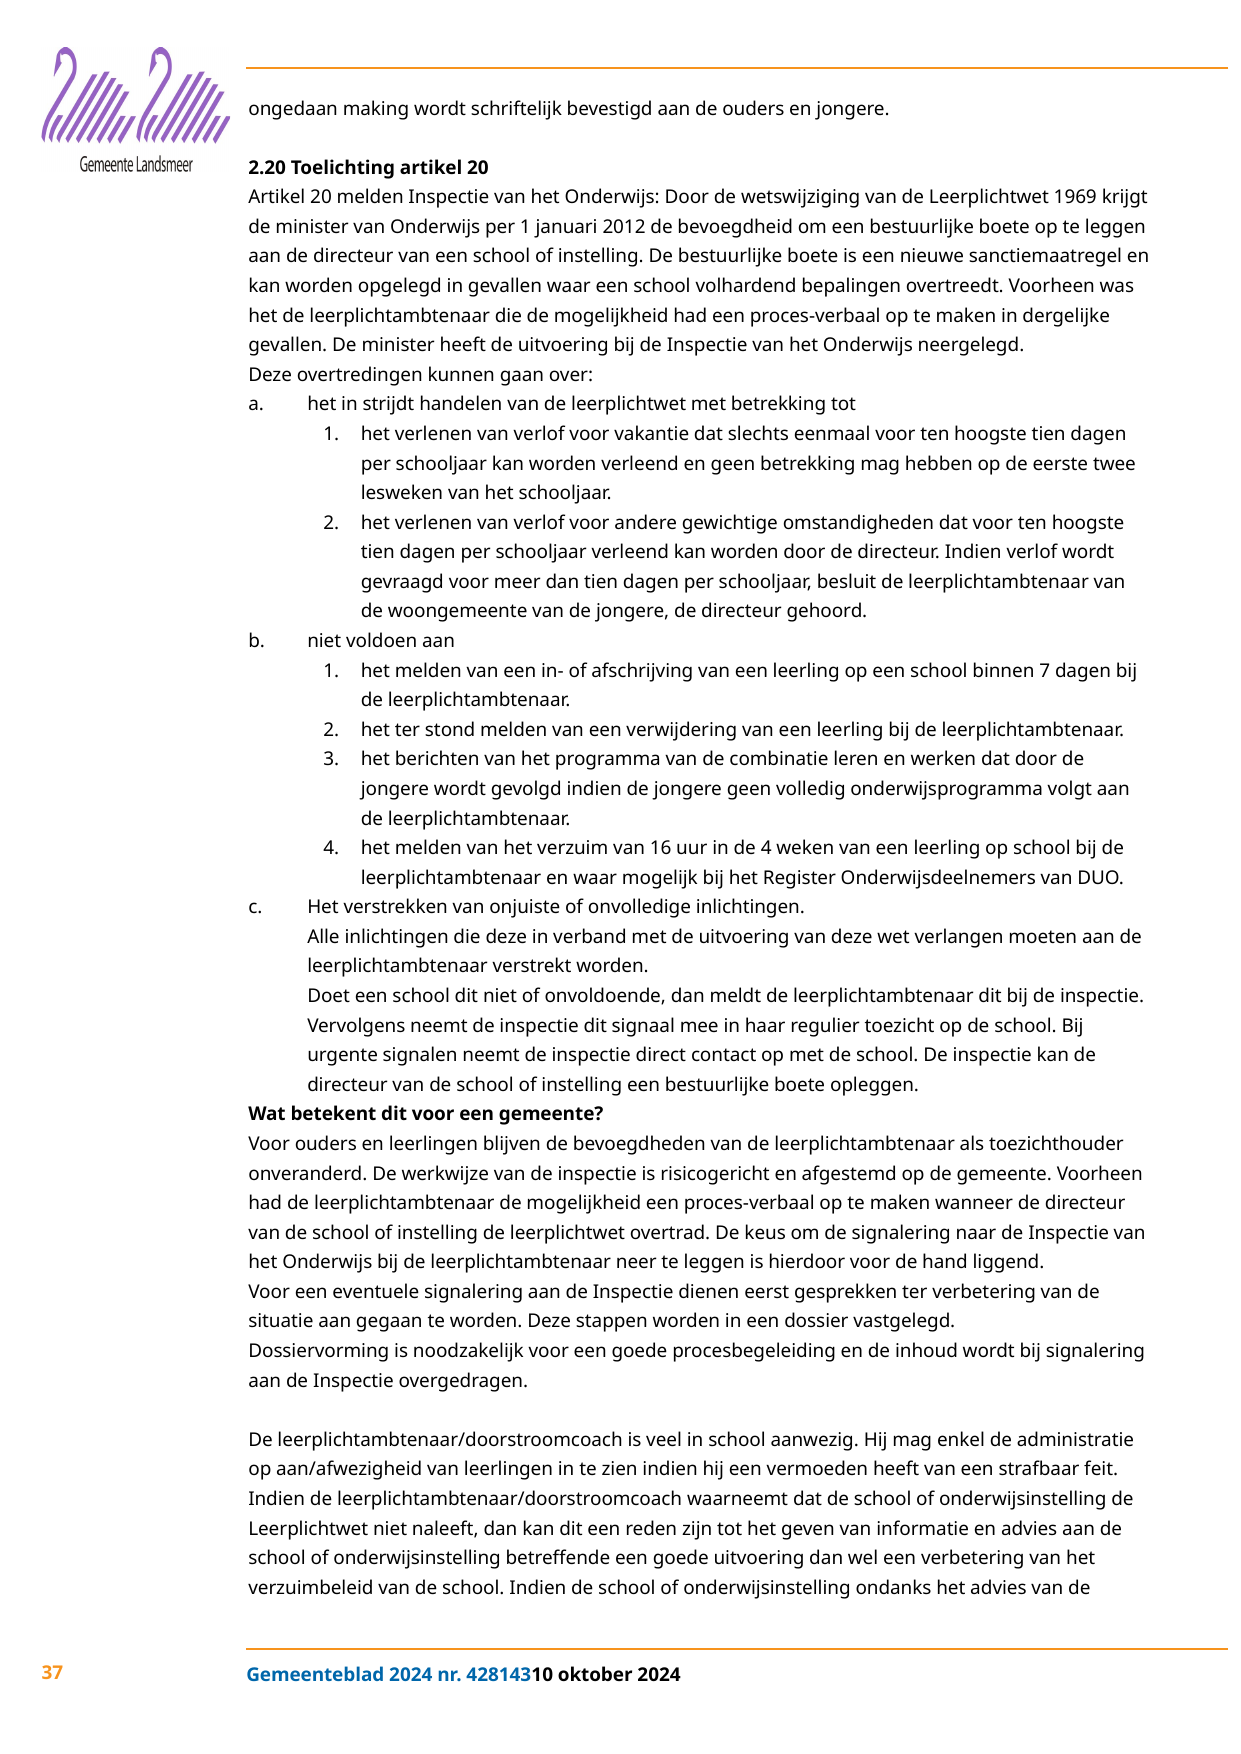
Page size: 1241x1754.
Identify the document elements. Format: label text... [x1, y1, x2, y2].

list Het verstrekken van onjuiste of onvolledige inlichtingen. [248, 893, 1152, 919]
list het in strijdt handelen van de leerplichtwet met betrekking tot [248, 391, 1152, 416]
text Deze overtredingen kunnen gaan over: [248, 361, 1152, 387]
list het melden van een in- of afschrijving van een leerling op een school binnen 7 dagen bij de leerplichtambtenaar. [323, 657, 1152, 712]
text 2.20 Toelichting artikel 20 [248, 154, 1152, 180]
list het melden van het verzuim van 16 uur in de 4 weken van een leerling op school bij de leerplichtambtenaar en waar mogelijk bij het Register Onderwijsdeelnemers van DUO. [323, 834, 1152, 890]
text Voor ouders en leerlingen blijven de bevoegdheden van de leerplichtambtenaar als toezichthouder onveranderd. De werkwijze van de inspectie is risicogericht en afgestemd op de gemeente. Voorheen had de leerplichtambtenaar de mogelijkheid een proces-verbaal op te maken wanneer de directeur van de school of instelling de leerplichtwet overtrad. De keus om de signalering naar de Inspectie van het Onderwijs bij de leerplichtambtenaar neer te leggen is hierdoor voor de hand liggend. [248, 1130, 1152, 1274]
text Artikel 20 melden Inspectie van het Onderwijs: Door de wetswijziging van de Leerplichtwet 1969 krijgt de minister van Onderwijs per 1 januari 2012 de bevoegdheid om een bestuurlijke boete op te leggen aan de directeur van een school of instelling. De bestuurlijke boete is een nieuwe sanctiemaatregel en kan worden opgelegd in gevallen waar een school volhardend bepalingen overtreedt. Voorheen was het de leerplichtambtenaar die de mogelijkheid had een proces-verbaal op te maken in dergelijke gevallen. De minister heeft de uitvoering bij de Inspectie van het Onderwijs neergelegd. [248, 183, 1152, 357]
list het verlenen van verlof voor vakantie dat slechts eenmaal voor ten hoogste tien dagen per schooljaar kan worden verleend en geen betrekking mag hebben op de eerste twee lesweken van het schooljaar. [323, 420, 1152, 505]
picture [41, 47, 231, 172]
text Voor een eventuele signalering aan de Inspectie dienen eerst gesprekken ter verbetering van de situatie aan gegaan te worden. Deze stappen worden in een dossier vastgelegd. [248, 1278, 1152, 1333]
text ongedaan making wordt schriftelijk bevestigd aan de ouders en jongere. [248, 95, 1152, 121]
list Alle inlichtingen die deze in verband met de uitvoering van deze wet verlangen moeten aan de leerplichtambtenaar verstrekt worden. [248, 923, 1152, 978]
list Doet een school dit niet of onvoldoende, dan meldt de leerplichtambtenaar dit bij de inspectie. Vervolgens neemt de inspectie dit signaal mee in haar regulier toezicht op de school. Bij urgente signalen neemt de inspectie direct contact op met de school. De inspectie kan de directeur van de school of instelling een bestuurlijke boete opleggen. [248, 982, 1152, 1097]
list niet voldoen aan [248, 627, 1152, 653]
list het ter stond melden van een verwijdering van een leerling bij de leerplichtambtenaar. [323, 716, 1152, 742]
list het verlenen van verlof voor andere gewichtige omstandigheden dat voor ten hoogste tien dagen per schooljaar verleend kan worden door de directeur. Indien verlof wordt gevraagd voor meer dan tien dagen per schooljaar, besluit de leerplichtambtenaar van de woongemeente van de jongere, de directeur gehoord. [323, 509, 1152, 623]
text Wat betekent dit voor een gemeente? [248, 1101, 1152, 1126]
text De leerplichtambtenaar/doorstroomcoach is veel in school aanwezig. Hij mag enkel de administratie op aan/afwezigheid van leerlingen in te zien indien hij een vermoeden heeft van een strafbaar feit. Indien de leerplichtambtenaar/doorstroomcoach waarneemt dat de school of onderwijsinstelling de Leerplichtwet niet naleeft, dan kan dit een reden zijn tot het geven van informatie en advies aan de school of onderwijsinstelling betreffende een goede uitvoering dan wel een verbetering van het verzuimbeleid van de school. Indien de school of onderwijsinstelling ondanks het advies van de [248, 1426, 1152, 1600]
text Dossiervorming is noodzakelijk voor een goede procesbegeleiding en de inhoud wordt bij signalering aan de Inspectie overgedragen. [248, 1337, 1152, 1393]
list het berichten van het programma van de combinatie leren en werken dat door de jongere wordt gevolgd indien de jongere geen volledig onderwijsprogramma volgt aan de leerplichtambtenaar. [323, 746, 1152, 831]
